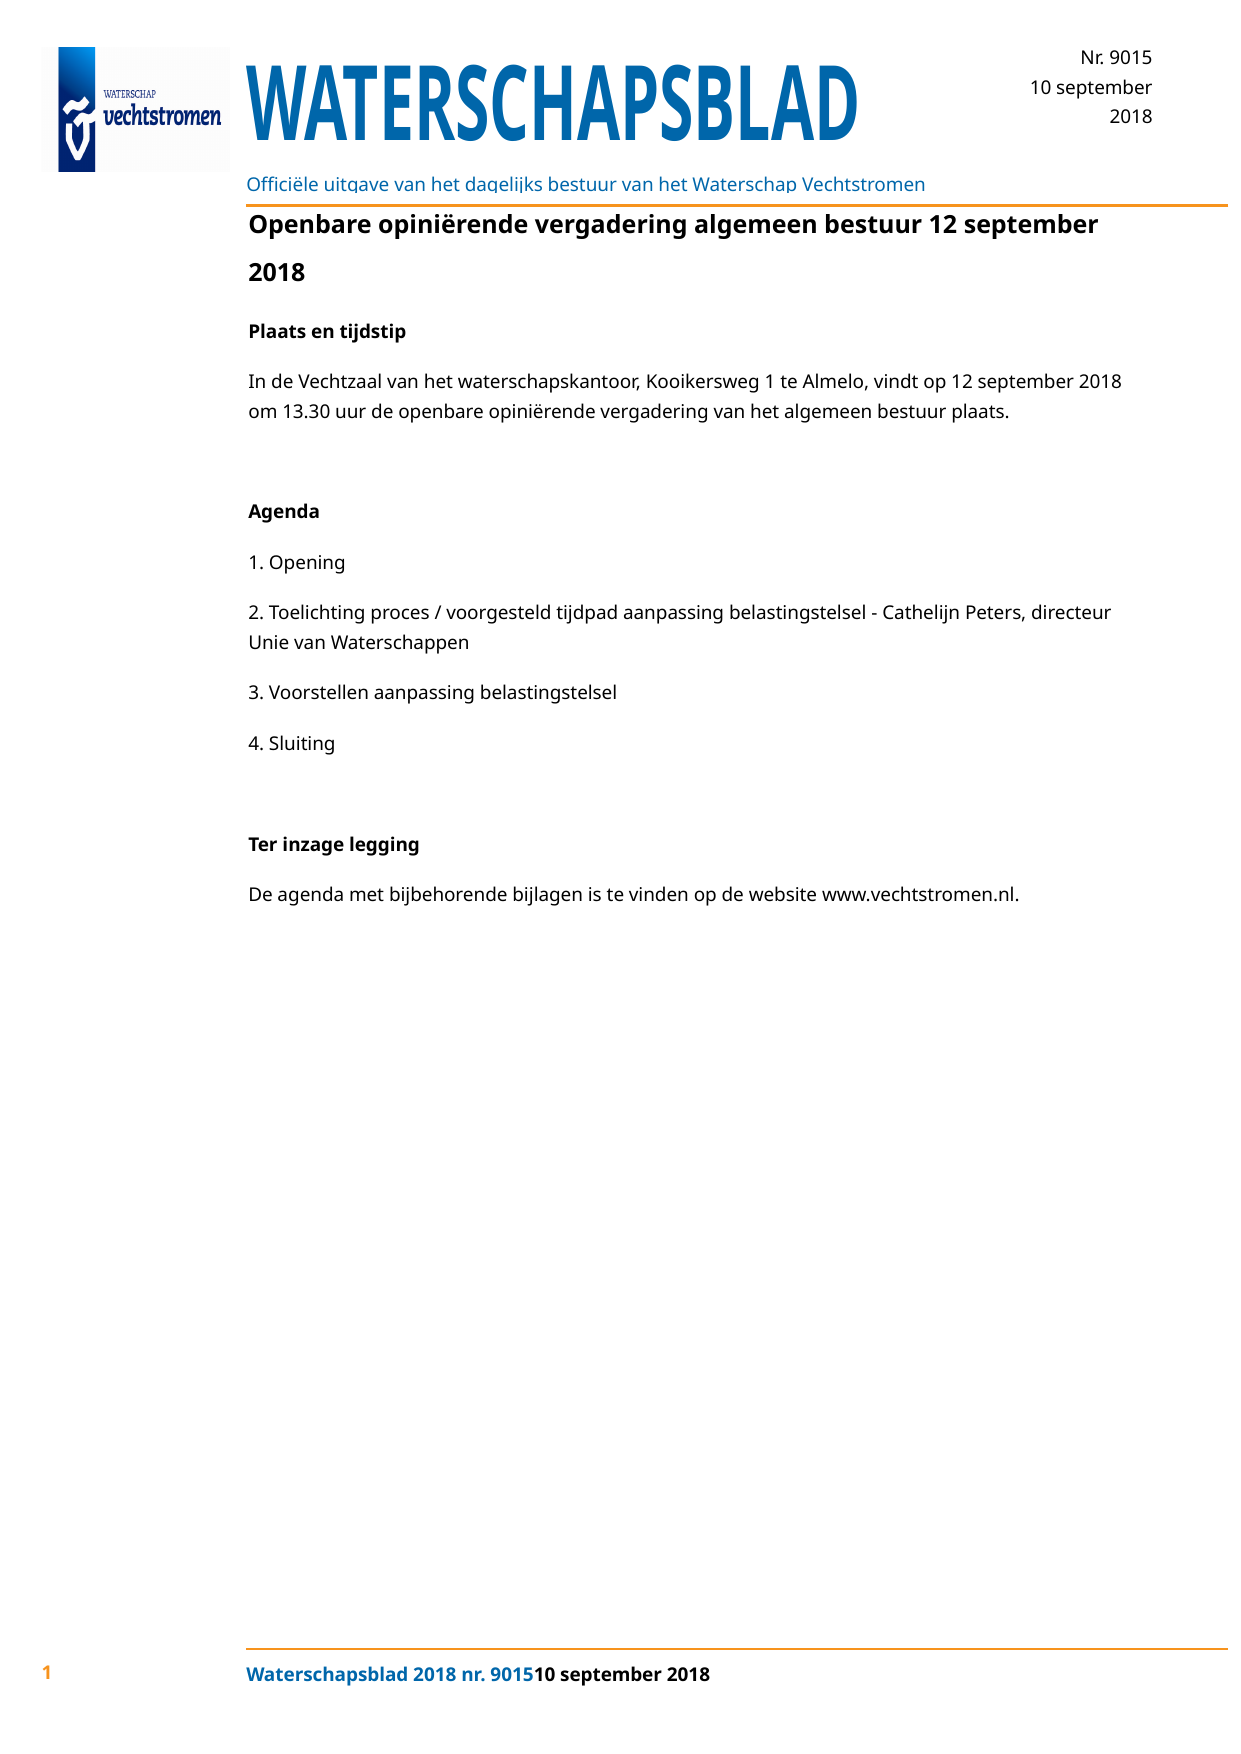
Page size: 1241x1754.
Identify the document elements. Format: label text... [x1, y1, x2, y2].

text 1. Opening [248, 549, 1152, 575]
picture [41, 47, 231, 172]
text De agenda met bijbehorende bijlagen is te vinden op de website www.vechtstromen.nl. [248, 881, 1152, 907]
text Openbare opiniërende vergadering algemeen bestuur 12 september 2018 [248, 207, 1152, 288]
text Agenda [248, 499, 1152, 524]
text Plaats en tijdstip [248, 318, 1152, 344]
text In de Vechtzaal van het waterschapskantoor, Kooikersweg 1 te Almelo, vindt op 12 september 2018 om 13.30 uur de openbare opiniërende vergadering van het algemeen bestuur plaats. [248, 368, 1152, 424]
text Ter inzage legging [248, 831, 1152, 857]
text 2. Toelichting proces / voorgesteld tijdpad aanpassing belastingstelsel - Cathelijn Peters, directeur Unie van Waterschappen [248, 599, 1152, 655]
text 4. Sluiting [248, 730, 1152, 756]
text 3. Voorstellen aanpassing belastingstelsel [248, 679, 1152, 705]
